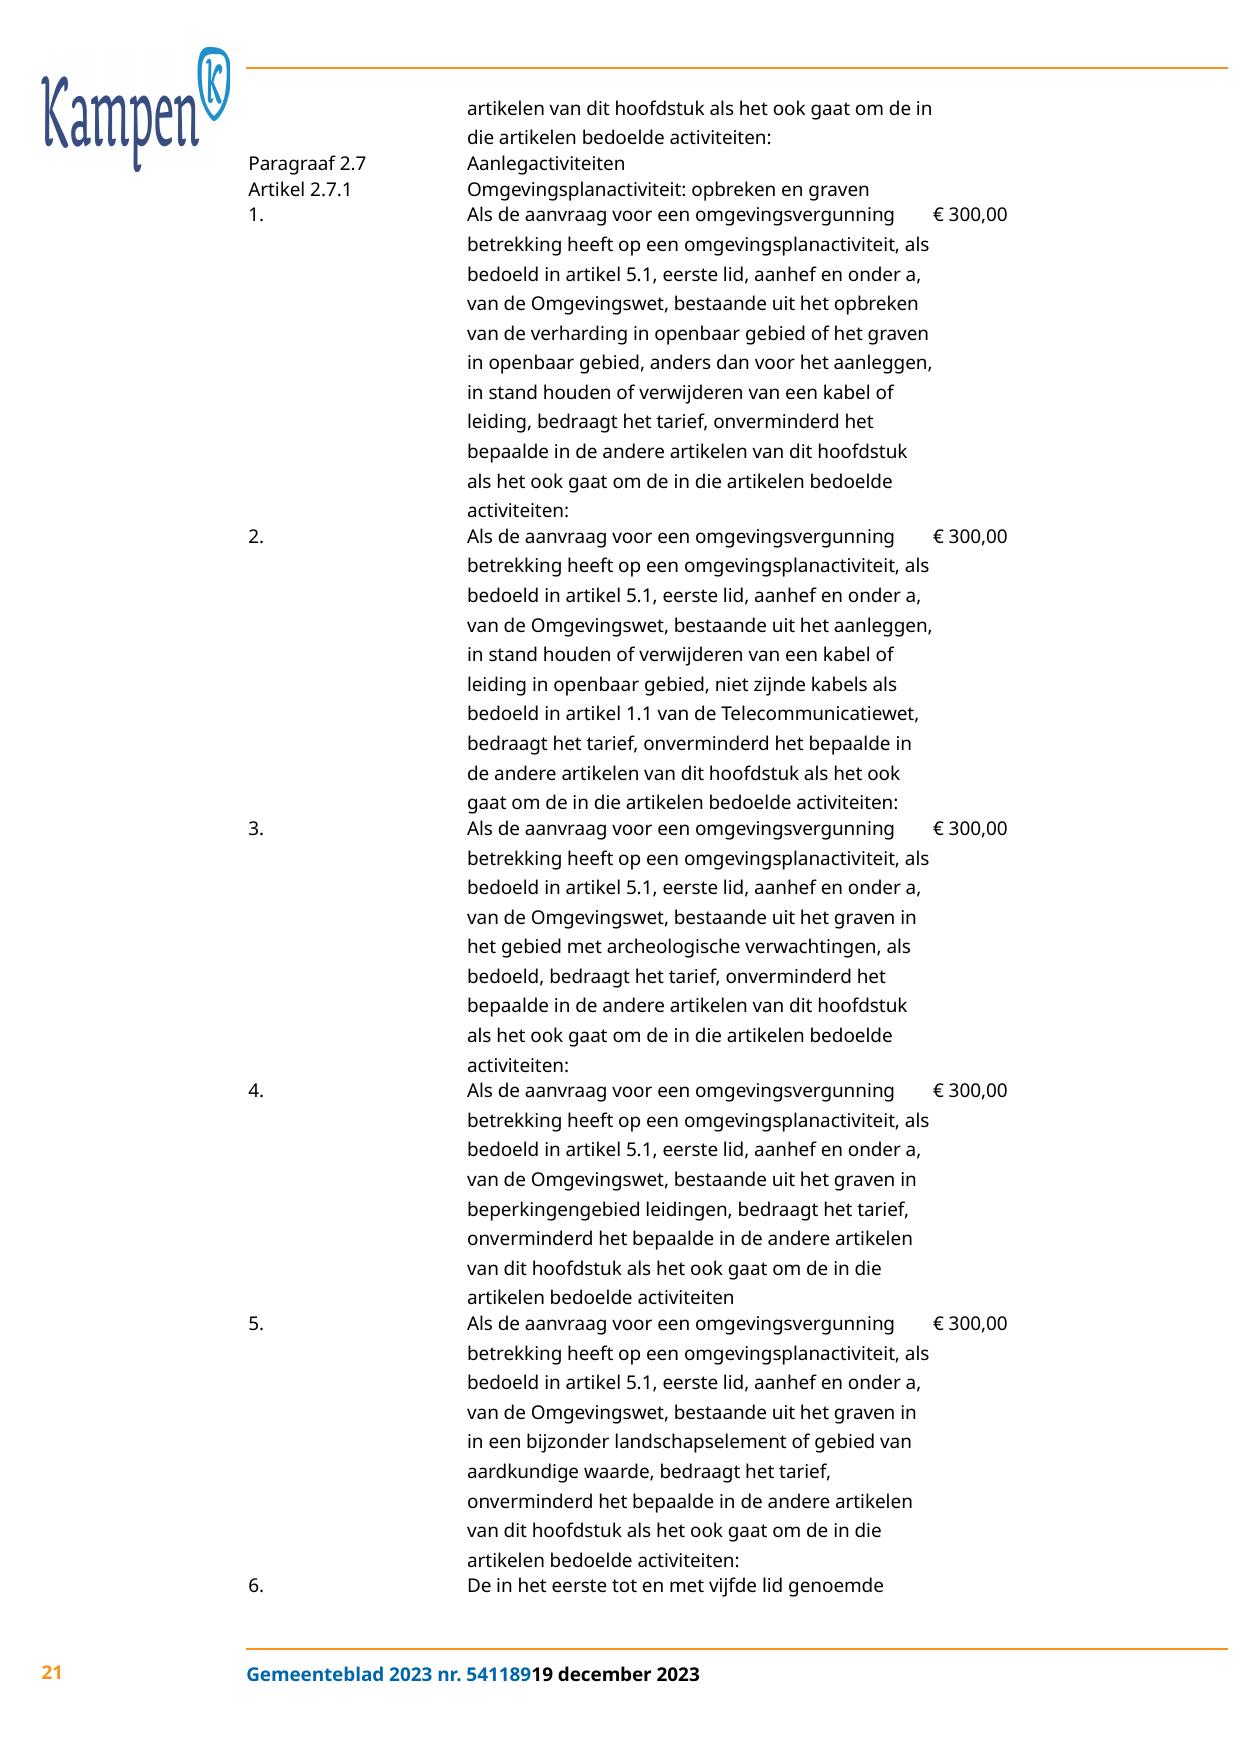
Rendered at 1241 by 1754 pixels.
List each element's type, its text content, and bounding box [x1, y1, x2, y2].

table_cell € 300,00 [933, 815, 1152, 1077]
table_cell Paragraaf 2.7 [248, 150, 467, 176]
table_cell Als de aanvraag voor een omgevingsvergunning betrekking heeft op een omgevingsplanactiviteit, als bedoeld in artikel 5.1, eerste lid, aanhef en onder a, van de Omgevingswet, bestaande uit het graven in beperkingengebied leidingen, bedraagt het tarief, onverminderd het bepaalde in de andere artikelen van dit hoofdstuk als het ook gaat om de in die artikelen bedoelde activiteiten [467, 1078, 933, 1310]
table_cell € 300,00 [933, 523, 1152, 815]
table_cell 4. [248, 1078, 467, 1310]
picture [41, 47, 231, 172]
table_cell artikelen van dit hoofdstuk als het ook gaat om de in die artikelen bedoelde activiteiten: [467, 95, 933, 150]
table_cell [933, 176, 1152, 202]
table_cell [933, 150, 1152, 176]
table_cell Als de aanvraag voor een omgevingsvergunning betrekking heeft op een omgevingsplanactiviteit, als bedoeld in artikel 5.1, eerste lid, aanhef en onder a, van de Omgevingswet, bestaande uit het opbreken van de verharding in openbaar gebied of het graven in openbaar gebied, anders dan voor het aanleggen, in stand houden of verwijderen van een kabel of leiding, bedraagt het tarief, onverminderd het bepaalde in de andere artikelen van dit hoofdstuk als het ook gaat om de in die artikelen bedoelde activiteiten: [467, 202, 933, 523]
table_cell 6. [248, 1573, 467, 1598]
table_cell Omgevingsplanactiviteit: opbreken en graven [467, 176, 933, 202]
table_cell € 300,00 [933, 202, 1152, 523]
table_cell [933, 1573, 1152, 1598]
table_cell € 300,00 [933, 1078, 1152, 1310]
table_cell Als de aanvraag voor een omgevingsvergunning betrekking heeft op een omgevingsplanactiviteit, als bedoeld in artikel 5.1, eerste lid, aanhef en onder a, van de Omgevingswet, bestaande uit het graven in in een bijzonder landschapselement of gebied van aardkundige waarde, bedraagt het tarief, onverminderd het bepaalde in de andere artikelen van dit hoofdstuk als het ook gaat om de in die artikelen bedoelde activiteiten: [467, 1310, 933, 1573]
table_cell Als de aanvraag voor een omgevingsvergunning betrekking heeft op een omgevingsplanactiviteit, als bedoeld in artikel 5.1, eerste lid, aanhef en onder a, van de Omgevingswet, bestaande uit het aanleggen, in stand houden of verwijderen van een kabel of leiding in openbaar gebied, niet zijnde kabels als bedoeld in artikel 1.1 van de Telecommunicatiewet, bedraagt het tarief, onverminderd het bepaalde in de andere artikelen van dit hoofdstuk als het ook gaat om de in die artikelen bedoelde activiteiten: [467, 523, 933, 815]
table_cell Als de aanvraag voor een omgevingsvergunning betrekking heeft op een omgevingsplanactiviteit, als bedoeld in artikel 5.1, eerste lid, aanhef en onder a, van de Omgevingswet, bestaande uit het graven in het gebied met archeologische verwachtingen, als bedoeld, bedraagt het tarief, onverminderd het bepaalde in de andere artikelen van dit hoofdstuk als het ook gaat om de in die artikelen bedoelde activiteiten: [467, 815, 933, 1077]
table_cell 3. [248, 815, 467, 1077]
table_cell Aanlegactiviteiten [467, 150, 933, 176]
table_cell De in het eerste tot en met vijfde lid genoemde [467, 1573, 933, 1598]
table_cell [248, 95, 467, 150]
table_cell [933, 95, 1152, 150]
table_cell 1. [248, 202, 467, 523]
table_cell 5. [248, 1310, 467, 1573]
table_cell € 300,00 [933, 1310, 1152, 1573]
table_cell Artikel 2.7.1 [248, 176, 467, 202]
table_cell 2. [248, 523, 467, 815]
